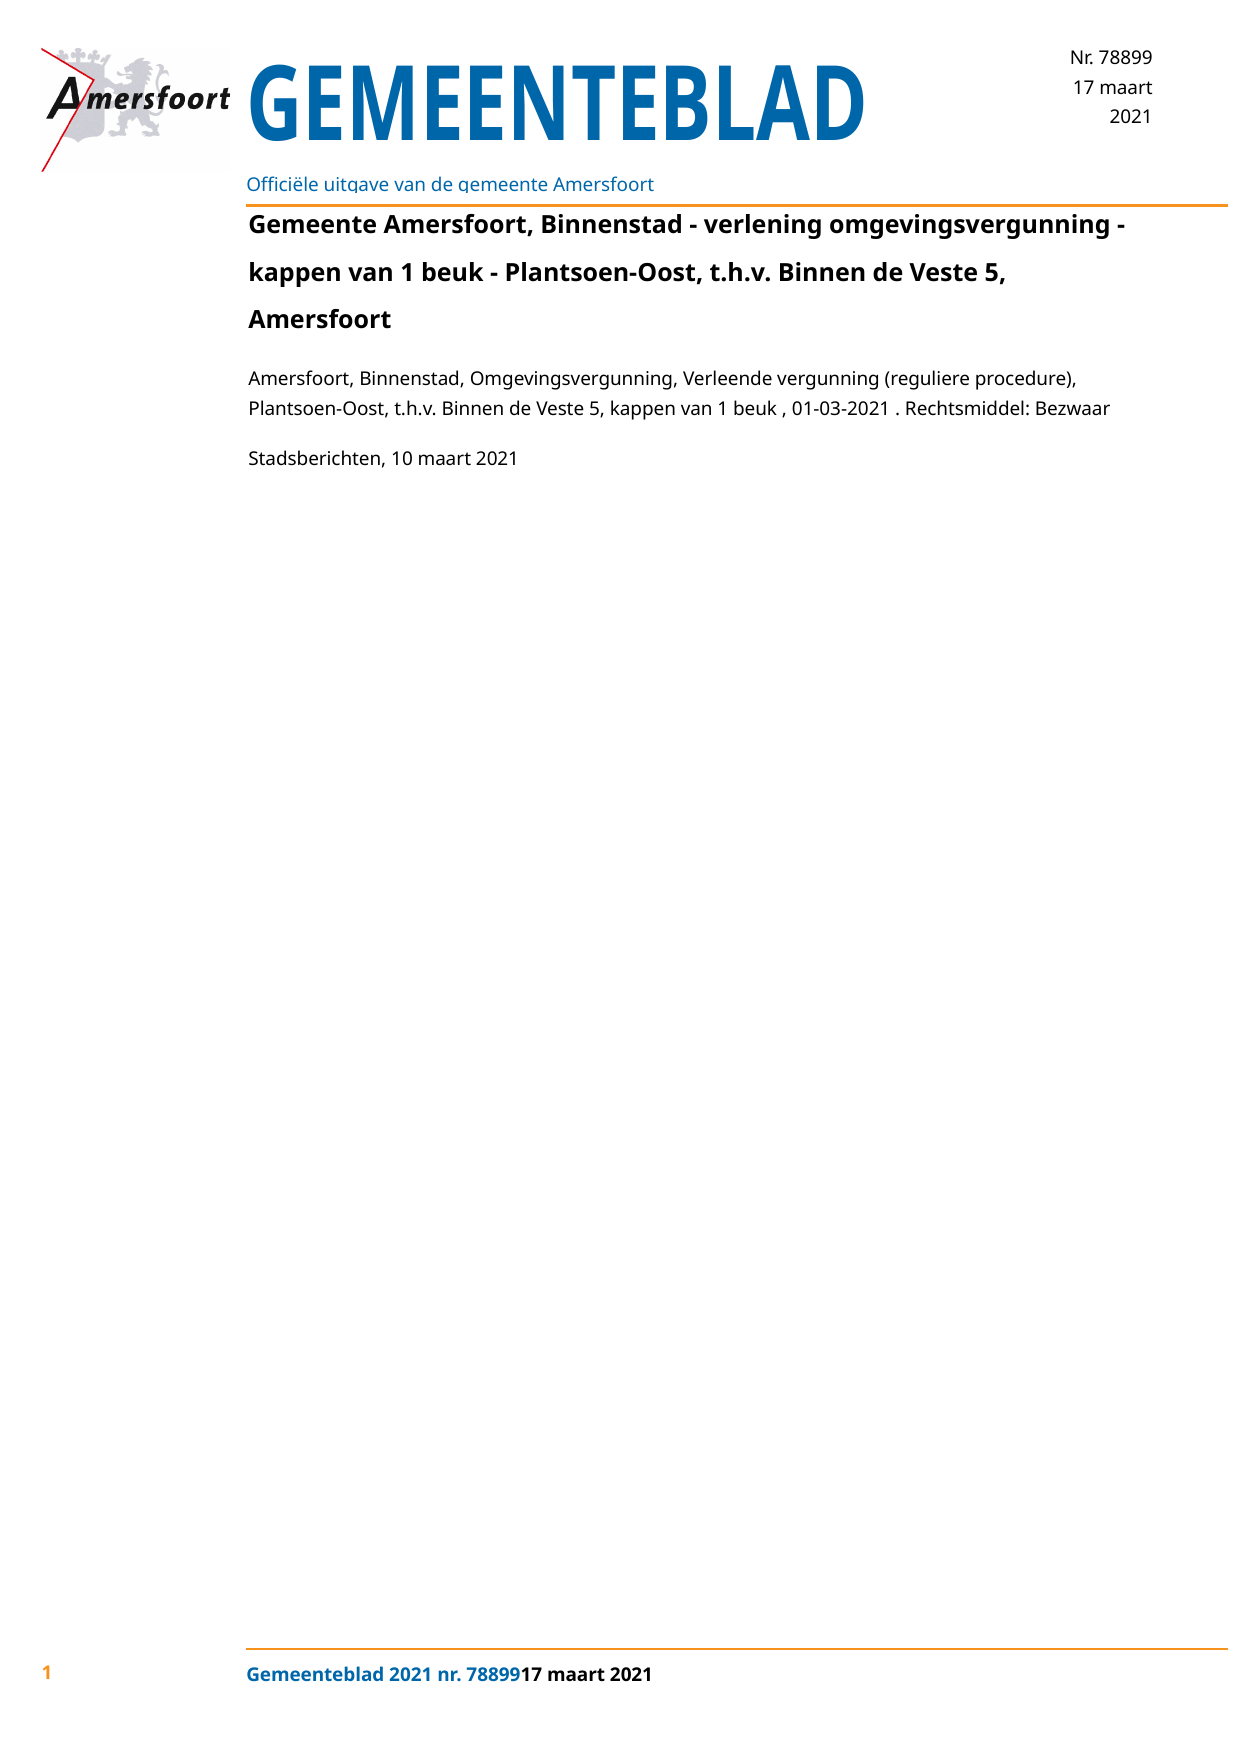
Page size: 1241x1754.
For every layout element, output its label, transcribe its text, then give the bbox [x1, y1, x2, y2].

picture [41, 47, 231, 172]
text Gemeente Amersfoort, Binnenstad - verlening omgevingsvergunning - kappen van 1 beuk - Plantsoen-Oost, t.h.v. Binnen de Veste 5, Amersfoort [248, 207, 1152, 336]
text Stadsberichten, 10 maart 2021 [248, 446, 1152, 471]
text Amersfoort, Binnenstad, Omgevingsvergunning, Verleende vergunning (reguliere procedure), Plantsoen-Oost, t.h.v. Binnen de Veste 5, kappen van 1 beuk , 01-03-2021 . Rechtsmiddel: Bezwaar [248, 366, 1152, 421]
